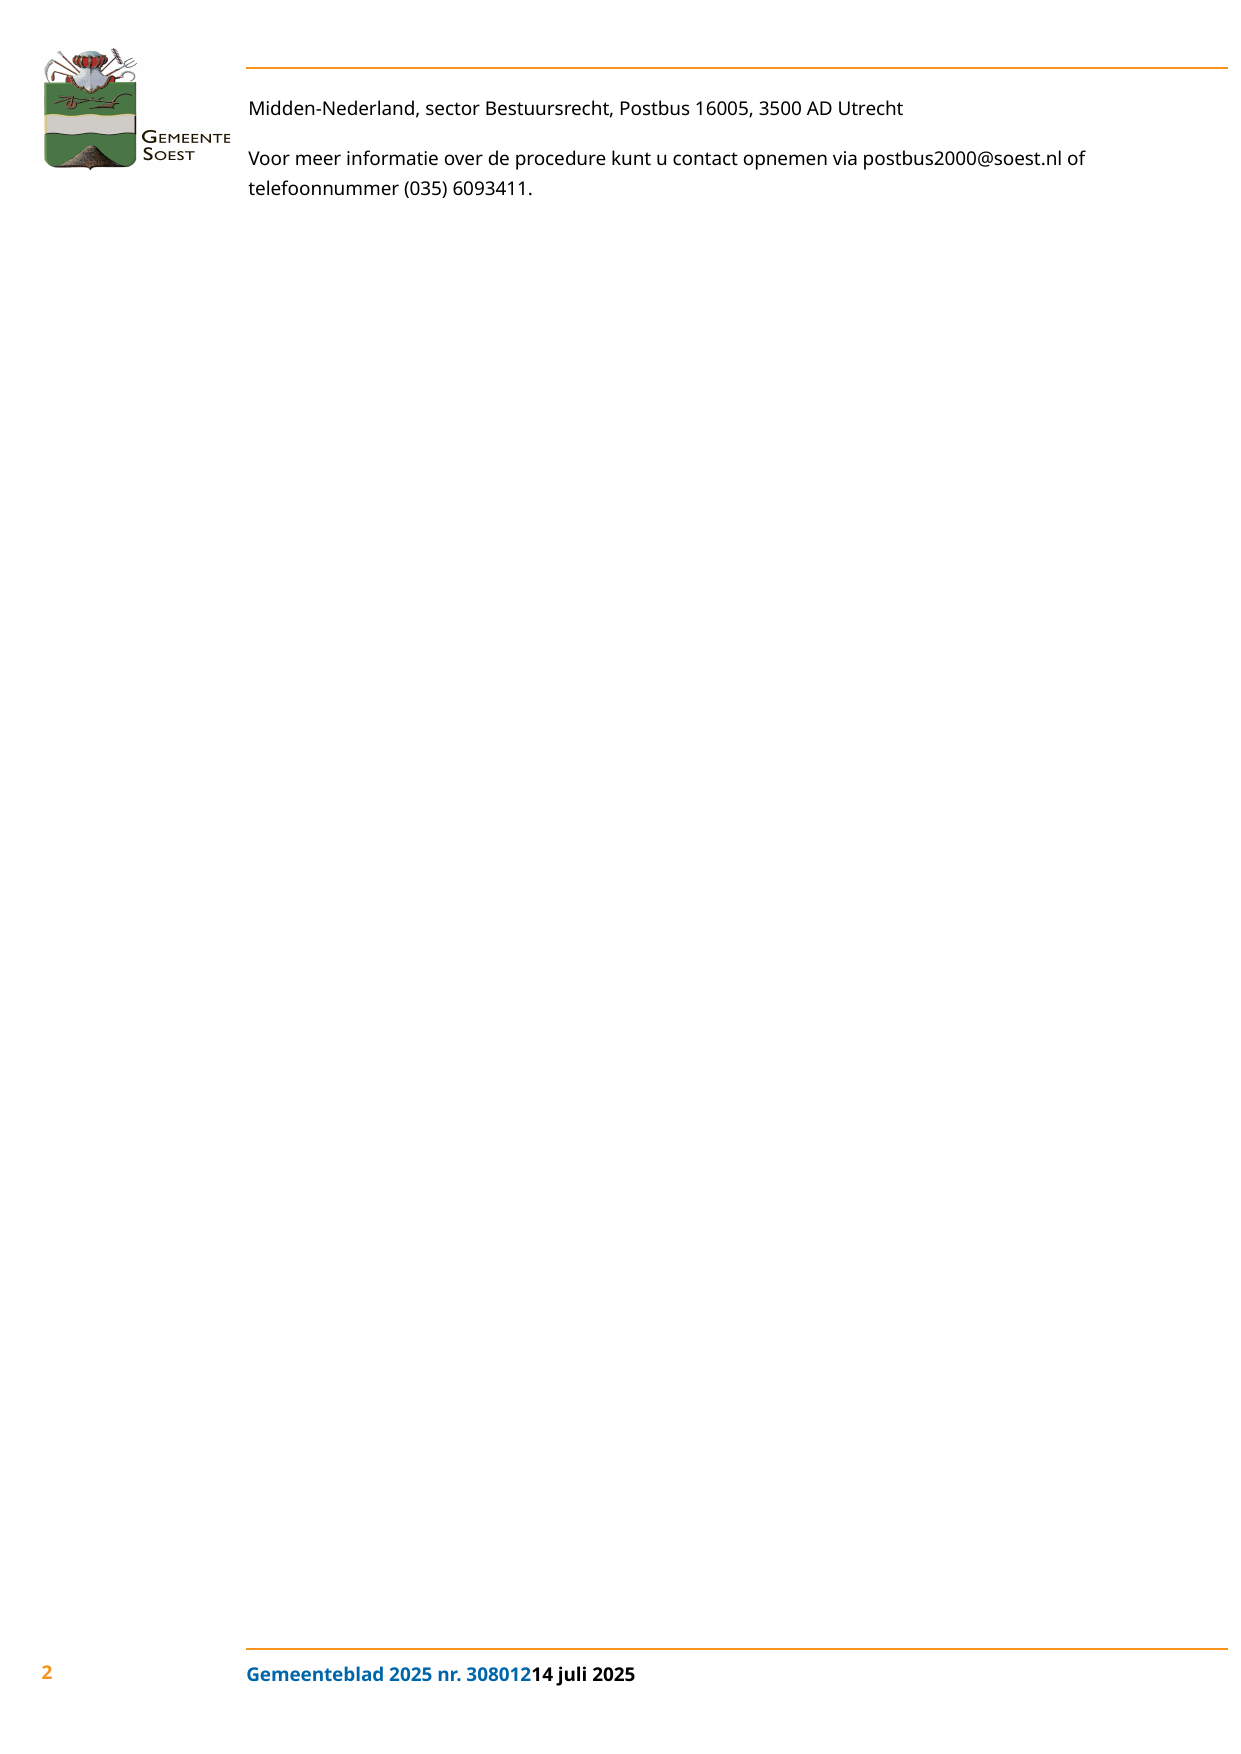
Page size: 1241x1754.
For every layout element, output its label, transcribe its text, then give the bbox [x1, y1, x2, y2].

text Voor meer informatie over de procedure kunt u contact opnemen via postbus2000@soest.nl of telefoonnummer (035) 6093411. [248, 145, 1152, 201]
text Midden-Nederland, sector Bestuursrecht, Postbus 16005, 3500 AD Utrecht [248, 95, 1152, 121]
picture [41, 47, 231, 172]
